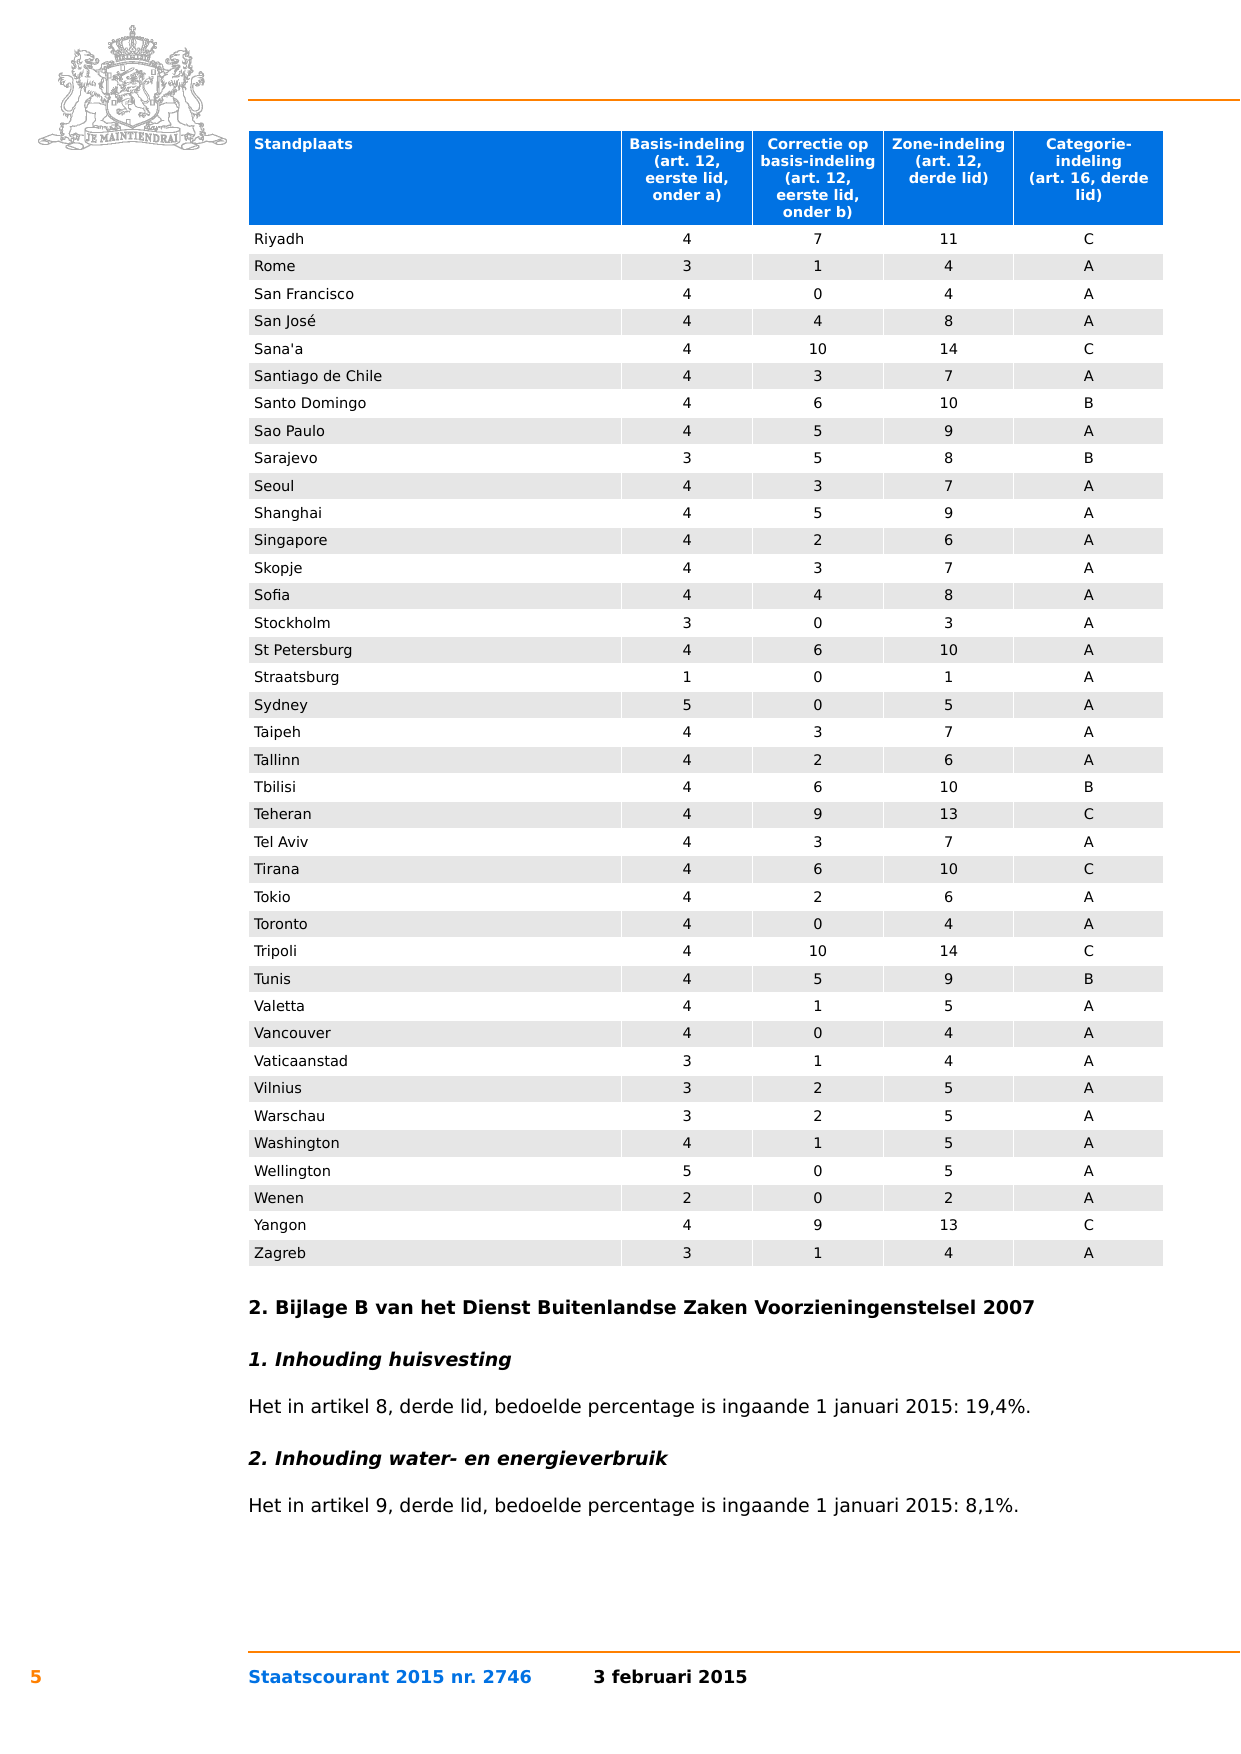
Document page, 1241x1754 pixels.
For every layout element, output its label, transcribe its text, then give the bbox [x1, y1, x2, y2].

table_cell Tbilisi [249, 774, 621, 801]
table_cell C [1014, 1213, 1163, 1239]
table_cell A [1014, 309, 1163, 335]
table_cell Tirana [249, 856, 621, 883]
table_cell 14 [884, 939, 1013, 965]
text Het in artikel 9, derde lid, bedoelde percentage is ingaande 1 januari 2015: 8,1%. [248, 1495, 1163, 1517]
table_cell 5 [753, 418, 883, 444]
table_cell C [1014, 856, 1163, 883]
table_cell Santiago de Chile [249, 363, 621, 389]
table_cell Washington [249, 1130, 621, 1157]
table_cell 4 [622, 309, 752, 335]
table_cell 4 [622, 555, 752, 581]
table_cell 4 [622, 939, 752, 965]
table_cell 3 [622, 254, 752, 280]
table_cell 5 [753, 500, 883, 527]
table_cell 1 [884, 665, 1013, 691]
table_cell 9 [884, 418, 1013, 444]
table_header Standplaats [249, 131, 621, 225]
table_cell Tallinn [249, 747, 621, 773]
table_cell 0 [753, 1158, 883, 1184]
table_cell 3 [622, 1103, 752, 1129]
table_cell 4 [622, 1021, 752, 1047]
table_cell 1 [753, 1048, 883, 1074]
table_cell 4 [622, 336, 752, 362]
table_cell 3 [622, 445, 752, 472]
table_cell 9 [884, 500, 1013, 527]
table_cell St Petersburg [249, 637, 621, 663]
table_cell A [1014, 1076, 1163, 1102]
table_cell Valetta [249, 993, 621, 1020]
table_cell A [1014, 1130, 1163, 1157]
table_cell 10 [753, 939, 883, 965]
table_cell Vilnius [249, 1076, 621, 1102]
table_cell 4 [622, 528, 752, 554]
table_cell Stockholm [249, 610, 621, 636]
table_cell A [1014, 829, 1163, 855]
table_cell 4 [622, 802, 752, 828]
table_cell C [1014, 336, 1163, 362]
text Het in artikel 8, derde lid, bedoelde percentage is ingaande 1 januari 2015: 19,4%. [248, 1396, 1163, 1418]
table_cell A [1014, 583, 1163, 609]
table_cell 4 [884, 281, 1013, 307]
table_cell 7 [884, 719, 1013, 746]
table_cell Skopje [249, 555, 621, 581]
table_cell A [1014, 1240, 1163, 1266]
table_cell 8 [884, 309, 1013, 335]
table_cell Straatsburg [249, 665, 621, 691]
table_header Correctie op basis-indeling (art. 12, eerste lid, onder b) [753, 131, 883, 225]
table_cell 4 [622, 829, 752, 855]
table_cell 0 [753, 692, 883, 718]
table_cell 6 [884, 528, 1013, 554]
table_cell 4 [622, 719, 752, 746]
table_cell Wellington [249, 1158, 621, 1184]
table_cell 3 [622, 1240, 752, 1266]
table_cell 9 [753, 802, 883, 828]
table_cell 1 [622, 665, 752, 691]
table_cell 5 [884, 692, 1013, 718]
table_cell 0 [753, 665, 883, 691]
table_cell 6 [753, 391, 883, 417]
table_cell B [1014, 391, 1163, 417]
table_cell A [1014, 665, 1163, 691]
table_cell Sao Paulo [249, 418, 621, 444]
table_cell 6 [753, 637, 883, 663]
table_cell San Francisco [249, 281, 621, 307]
table_cell Tripoli [249, 939, 621, 965]
table_cell 10 [753, 336, 883, 362]
table_cell C [1014, 939, 1163, 965]
picture [38, 25, 227, 150]
table_cell 13 [884, 802, 1013, 828]
table_cell 2 [753, 528, 883, 554]
table_cell 4 [622, 856, 752, 883]
table_cell A [1014, 993, 1163, 1020]
table_cell B [1014, 966, 1163, 992]
table_cell Shanghai [249, 500, 621, 527]
table_cell 5 [753, 966, 883, 992]
table_cell 6 [884, 747, 1013, 773]
table_cell 5 [884, 1076, 1013, 1102]
table_cell 4 [884, 911, 1013, 937]
table_cell 4 [622, 1213, 752, 1239]
table_cell 5 [622, 1158, 752, 1184]
table_cell 8 [884, 445, 1013, 472]
table_cell 5 [884, 1130, 1013, 1157]
table_cell 5 [884, 993, 1013, 1020]
table_cell 4 [622, 637, 752, 663]
table_cell Teheran [249, 802, 621, 828]
table_cell 2 [753, 1103, 883, 1129]
table_cell 4 [622, 966, 752, 992]
table_cell A [1014, 1103, 1163, 1129]
table_cell 4 [622, 993, 752, 1020]
table_cell 4 [622, 363, 752, 389]
table_cell 3 [622, 1076, 752, 1102]
table_cell 4 [622, 281, 752, 307]
table_cell 5 [884, 1158, 1013, 1184]
table_cell A [1014, 528, 1163, 554]
table_cell 5 [753, 445, 883, 472]
table_cell A [1014, 418, 1163, 444]
table_cell 10 [884, 774, 1013, 801]
table_cell 1 [753, 1240, 883, 1266]
table_cell A [1014, 254, 1163, 280]
table_cell A [1014, 884, 1163, 910]
table_cell Wenen [249, 1185, 621, 1211]
table_cell Toronto [249, 911, 621, 937]
table_cell 7 [884, 829, 1013, 855]
table_cell 9 [753, 1213, 883, 1239]
table_cell 4 [884, 1240, 1013, 1266]
table_cell C [1014, 802, 1163, 828]
table_cell Vaticaanstad [249, 1048, 621, 1074]
table_cell A [1014, 555, 1163, 581]
table_header Zone-indeling (art. 12, derde lid) [884, 131, 1013, 225]
table_cell 4 [622, 1130, 752, 1157]
table_cell 4 [622, 391, 752, 417]
table_cell Sarajevo [249, 445, 621, 472]
table_cell Riyadh [249, 226, 621, 253]
table_cell 4 [622, 884, 752, 910]
table_cell 3 [884, 610, 1013, 636]
table_cell 3 [753, 363, 883, 389]
table_cell 7 [884, 473, 1013, 499]
table_cell 6 [884, 884, 1013, 910]
table_cell 1 [753, 254, 883, 280]
table_cell A [1014, 1158, 1163, 1184]
table_cell A [1014, 473, 1163, 499]
table_cell 10 [884, 637, 1013, 663]
table_cell 0 [753, 610, 883, 636]
table_cell Warschau [249, 1103, 621, 1129]
table_cell 4 [622, 226, 752, 253]
table_cell Sofia [249, 583, 621, 609]
table_cell 0 [753, 281, 883, 307]
table_cell 0 [753, 1021, 883, 1047]
table_cell 4 [753, 583, 883, 609]
table_cell 2 [622, 1185, 752, 1211]
table_cell 4 [884, 254, 1013, 280]
table_cell Tokio [249, 884, 621, 910]
table_cell 3 [753, 829, 883, 855]
table_cell C [1014, 226, 1163, 253]
table_cell 4 [622, 583, 752, 609]
table_cell 2 [753, 884, 883, 910]
table_cell 7 [753, 226, 883, 253]
table_cell A [1014, 747, 1163, 773]
table_cell A [1014, 1185, 1163, 1211]
table_cell 10 [884, 391, 1013, 417]
table_cell B [1014, 445, 1163, 472]
table_cell A [1014, 1048, 1163, 1074]
table_cell Santo Domingo [249, 391, 621, 417]
subtitle 2. Inhouding water- en energieverbruik [248, 1448, 1163, 1470]
table_cell 5 [622, 692, 752, 718]
table_cell Singapore [249, 528, 621, 554]
subtitle 2. Bijlage B van het Dienst Buitenlandse Zaken Voorzieningenstelsel 2007 [248, 1297, 1163, 1319]
subtitle 1. Inhouding huisvesting [248, 1349, 1163, 1371]
table_cell 4 [622, 473, 752, 499]
table_cell B [1014, 774, 1163, 801]
table_cell Zagreb [249, 1240, 621, 1266]
table_cell 2 [753, 747, 883, 773]
table_cell 4 [622, 500, 752, 527]
table_cell Vancouver [249, 1021, 621, 1047]
table_cell San José [249, 309, 621, 335]
table_cell 2 [884, 1185, 1013, 1211]
table_cell Tunis [249, 966, 621, 992]
table_cell 8 [884, 583, 1013, 609]
table_cell Sydney [249, 692, 621, 718]
table_cell A [1014, 1021, 1163, 1047]
table_cell A [1014, 719, 1163, 746]
table_cell A [1014, 281, 1163, 307]
table_cell A [1014, 692, 1163, 718]
table_cell 4 [884, 1021, 1013, 1047]
table_cell 3 [622, 610, 752, 636]
table_cell 2 [753, 1076, 883, 1102]
table_cell 13 [884, 1213, 1013, 1239]
table_cell A [1014, 610, 1163, 636]
table_cell A [1014, 500, 1163, 527]
table_cell 6 [753, 774, 883, 801]
table_cell A [1014, 911, 1163, 937]
table_cell A [1014, 637, 1163, 663]
table_cell 3 [753, 555, 883, 581]
table_cell 5 [884, 1103, 1013, 1129]
table_cell 4 [622, 418, 752, 444]
table_cell Seoul [249, 473, 621, 499]
table_header Categorie-indeling (art. 16, derde lid) [1014, 131, 1163, 225]
table_cell A [1014, 363, 1163, 389]
table_cell Sana'a [249, 336, 621, 362]
table_cell Rome [249, 254, 621, 280]
table_cell 7 [884, 363, 1013, 389]
table_cell 4 [622, 747, 752, 773]
table_cell 7 [884, 555, 1013, 581]
table_cell 0 [753, 911, 883, 937]
table_cell 3 [622, 1048, 752, 1074]
table_cell 3 [753, 473, 883, 499]
table_cell Tel Aviv [249, 829, 621, 855]
table_cell Taipeh [249, 719, 621, 746]
table_cell 6 [753, 856, 883, 883]
table_cell 9 [884, 966, 1013, 992]
table_cell 4 [622, 774, 752, 801]
table_cell 1 [753, 993, 883, 1020]
table_cell 4 [753, 309, 883, 335]
table_cell 3 [753, 719, 883, 746]
table_cell 10 [884, 856, 1013, 883]
table_cell 11 [884, 226, 1013, 253]
table_cell Yangon [249, 1213, 621, 1239]
table_header Basis-indeling (art. 12, eerste lid, onder a) [622, 131, 752, 225]
table_cell 4 [622, 911, 752, 937]
table_cell 0 [753, 1185, 883, 1211]
table_cell 4 [884, 1048, 1013, 1074]
table_cell 1 [753, 1130, 883, 1157]
table_cell 14 [884, 336, 1013, 362]
